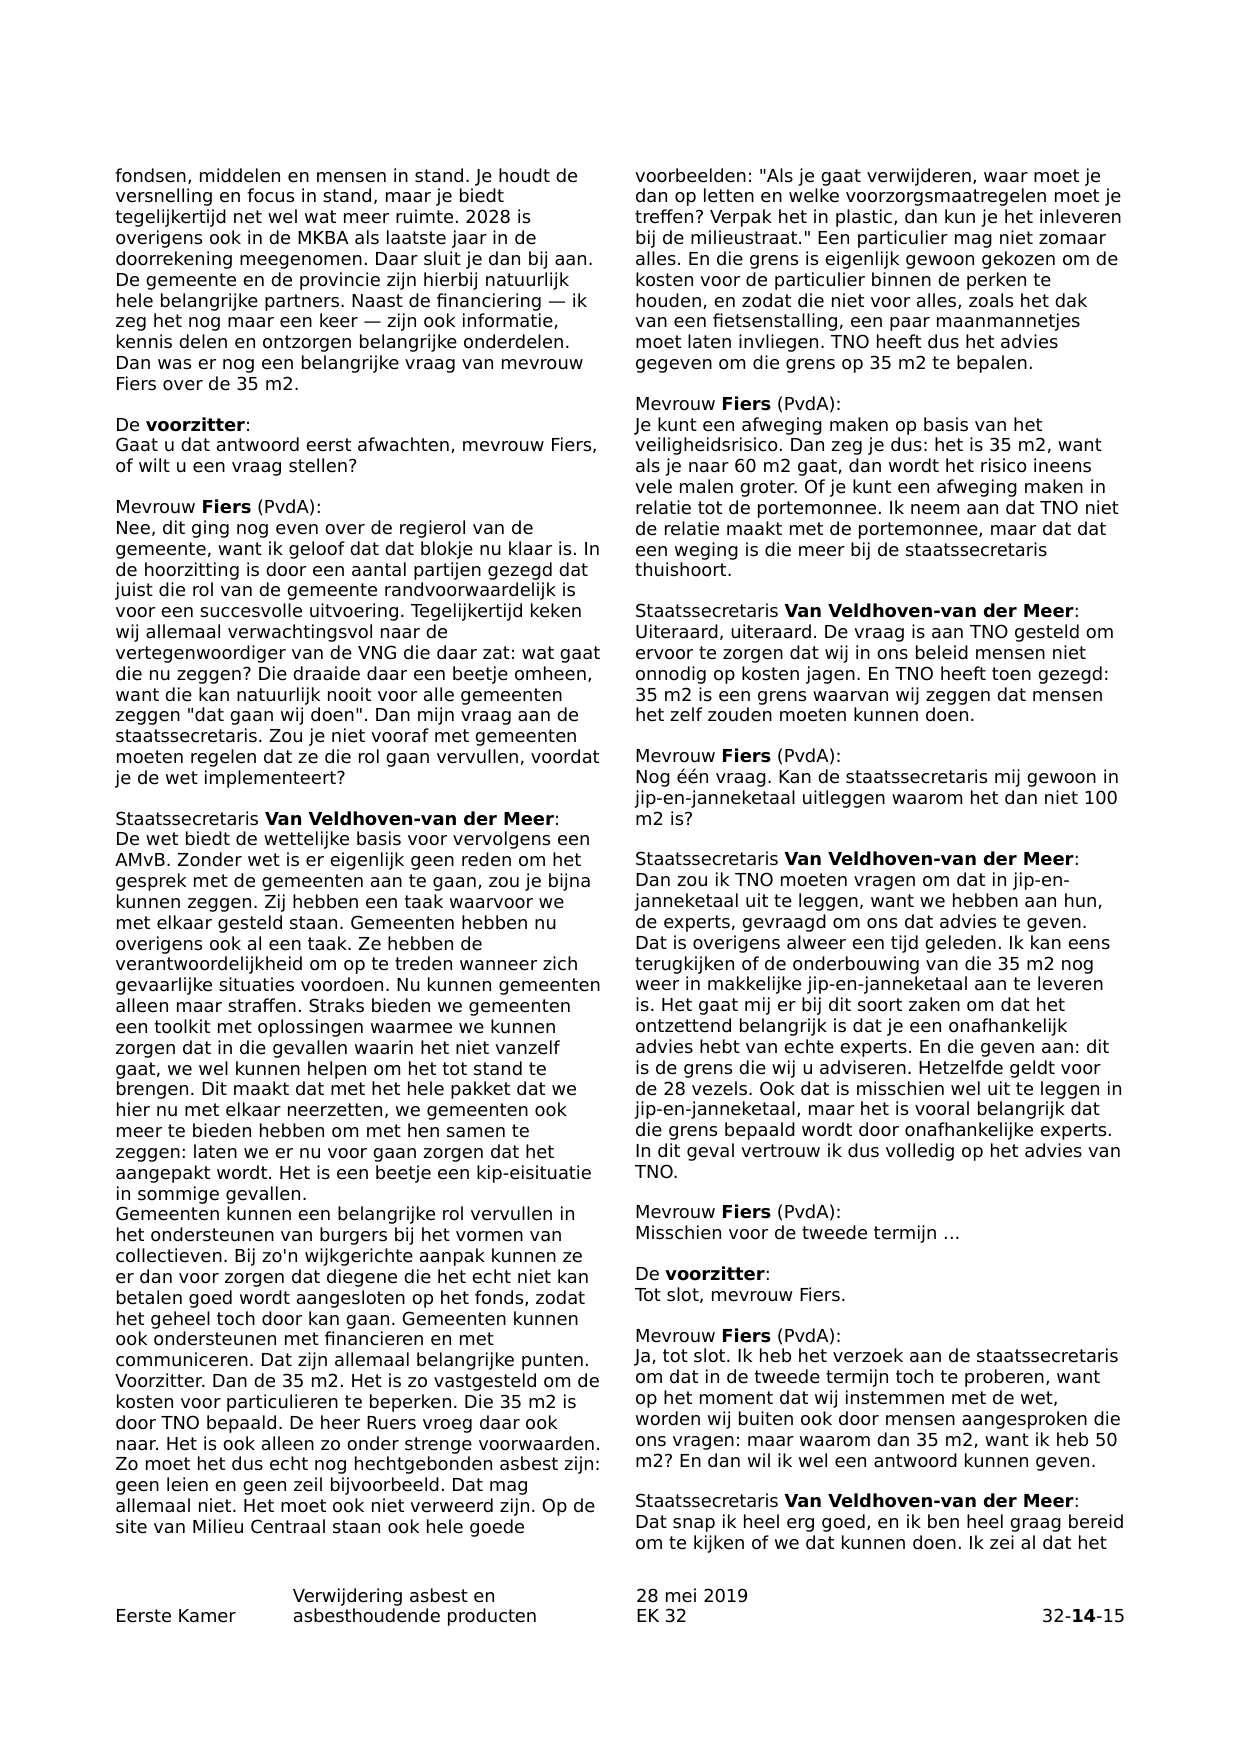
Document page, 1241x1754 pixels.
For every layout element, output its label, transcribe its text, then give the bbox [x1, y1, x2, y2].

text Ja, tot slot. Ik heb het verzoek aan de staatssecretaris om dat in de tweede termijn toch te proberen, want op het moment dat wij instemmen met de wet, worden wij buiten ook door mensen aangesproken die ons vragen: maar waarom dan 35 m2, want ik heb 50 m2? En dan wil ik wel een antwoord kunnen geven. [635, 1346, 1125, 1471]
text Mevrouw Fiers (PvdA): [635, 394, 1125, 414]
text Tot slot, mevrouw Fiers. [635, 1285, 1125, 1306]
text Gemeenten kunnen een belangrijke rol vervullen in het ondersteunen van burgers bij het vormen van collectieven. Bij zo'n wijkgerichte aanpak kunnen ze er dan voor zorgen dat diegene die het echt niet kan betalen goed wordt aangesloten op het fonds, zodat het geheel toch door kan gaan. Gemeenten kunnen ook ondersteunen met financieren en met communiceren. Dat zijn allemaal belangrijke punten. [115, 1204, 605, 1371]
text Nee, dit ging nog even over de regierol van de gemeente, want ik geloof dat dat blokje nu klaar is. In de hoorzitting is door een aantal partijen gezegd dat juist die rol van de gemeente randvoorwaardelijk is voor een succesvolle uitvoering. Tegelijkertijd keken wij allemaal verwachtingsvol naar de vertegenwoordiger van de VNG die daar zat: wat gaat die nu zeggen? Die draaide daar een beetje omheen, want die kan natuurlijk nooit voor alle gemeenten zeggen "dat gaan wij doen". Dan mijn vraag aan de staatssecretaris. Zou je niet vooraf met gemeenten moeten regelen dat ze die rol gaan vervullen, voordat je de wet implementeert? [115, 518, 605, 788]
text Mevrouw Fiers (PvdA): [635, 746, 1125, 767]
text Dan was er nog een belangrijke vraag van mevrouw Fiers over de 35 m2. [115, 353, 605, 394]
text Dan zou ik TNO moeten vragen om dat in jip-en-janneketaal uit te leggen, want we hebben aan hun, de experts, gevraagd om ons dat advies te geven. Dat is overigens alweer een tijd geleden. Ik kan eens terugkijken of de onderbouwing van die 35 m2 nog weer in makkelijke jip-en-janneketaal aan te leveren is. Het gaat mij er bij dit soort zaken om dat het ontzettend belangrijk is dat je een onafhankelijk advies hebt van echte experts. En die geven aan: dit is de grens die wij u adviseren. Hetzelfde geldt voor de 28 vezels. Ook dat is misschien wel uit te leggen in jip-en-janneketaal, maar het is vooral belangrijk dat die grens bepaald wordt door onafhankelijke experts. In dit geval vertrouw ik dus volledig op het advies van TNO. [635, 870, 1125, 1182]
text Misschien voor de tweede termijn ... [635, 1223, 1125, 1244]
text De voorzitter: [635, 1264, 1125, 1285]
text Voorzitter. Dan de 35 m2. Het is zo vastgesteld om de kosten voor particulieren te beperken. Die 35 m2 is door TNO bepaald. De heer Ruers vroeg daar ook naar. Het is ook alleen zo onder strenge voorwaarden. Zo moet het dus echt nog hechtgebonden asbest zijn: geen leien en geen zeil bijvoorbeeld. Dat mag allemaal niet. Het moet ook niet verweerd zijn. Op de site van Milieu Centraal staan ook hele goede [115, 1371, 605, 1537]
text Dat snap ik heel erg goed, en ik ben heel graag bereid om te kijken of we dat kunnen doen. Ik zei al dat het [635, 1512, 1125, 1554]
text Staatssecretaris Van Veldhoven-van der Meer: [635, 1491, 1125, 1512]
text Mevrouw Fiers (PvdA): [635, 1326, 1125, 1346]
text voorbeelden: "Als je gaat verwijderen, waar moet je dan op letten en welke voorzorgsmaatregelen moet je treffen? Verpak het in plastic, dan kun je het inleveren bij de milieustraat." Een particulier mag niet zomaar alles. En die grens is eigenlijk gewoon gekozen om de kosten voor de particulier binnen de perken te houden, en zodat die niet voor alles, zoals het dak van een fietsenstalling, een paar maanmannetjes moet laten invliegen. TNO heeft dus het advies gegeven om die grens op 35 m2 te bepalen. [635, 165, 1125, 374]
text fondsen, middelen en mensen in stand. Je houdt de versnelling en focus in stand, maar je biedt tegelijkertijd net wel wat meer ruimte. 2028 is overigens ook in de MKBA als laatste jaar in de doorrekening meegenomen. Daar sluit je dan bij aan. [115, 165, 605, 269]
text Nog één vraag. Kan de staatssecretaris mij gewoon in jip-en-janneketaal uitleggen waarom het dan niet 100 m2 is? [635, 767, 1125, 829]
text Staatssecretaris Van Veldhoven-van der Meer: [115, 808, 605, 829]
text Staatssecretaris Van Veldhoven-van der Meer: [635, 601, 1125, 622]
text Mevrouw Fiers (PvdA): [115, 497, 605, 518]
text Mevrouw Fiers (PvdA): [635, 1202, 1125, 1223]
text Gaat u dat antwoord eerst afwachten, mevrouw Fiers, of wilt u een vraag stellen? [115, 435, 605, 477]
text Uiteraard, uiteraard. De vraag is aan TNO gesteld om ervoor te zorgen dat wij in ons beleid mensen niet onnodig op kosten jagen. En TNO heeft toen gezegd: 35 m2 is een grens waarvan wij zeggen dat mensen het zelf zouden moeten kunnen doen. [635, 622, 1125, 726]
text De voorzitter: [115, 414, 605, 435]
text De gemeente en de provincie zijn hierbij natuurlijk hele belangrijke partners. Naast de financiering — ik zeg het nog maar een keer — zijn ook informatie, kennis delen en ontzorgen belangrijke onderdelen. [115, 269, 605, 353]
text Je kunt een afweging maken op basis van het veiligheidsrisico. Dan zeg je dus: het is 35 m2, want als je naar 60 m2 gaat, dan wordt het risico ineens vele malen groter. Of je kunt een afweging maken in relatie tot de portemonnee. Ik neem aan dat TNO niet de relatie maakt met de portemonnee, maar dat dat een weging is die meer bij de staatssecretaris thuishoort. [635, 414, 1125, 581]
text De wet biedt de wettelijke basis voor vervolgens een AMvB. Zonder wet is er eigenlijk geen reden om het gesprek met de gemeenten aan te gaan, zou je bijna kunnen zeggen. Zij hebben een taak waarvoor we met elkaar gesteld staan. Gemeenten hebben nu overigens ook al een taak. Ze hebben de verantwoordelijkheid om op te treden wanneer zich gevaarlijke situaties voordoen. Nu kunnen gemeenten alleen maar straffen. Straks bieden we gemeenten een toolkit met oplossingen waarmee we kunnen zorgen dat in die gevallen waarin het niet vanzelf gaat, we wel kunnen helpen om het tot stand te brengen. Dit maakt dat met het hele pakket dat we hier nu met elkaar neerzetten, we gemeenten ook meer te bieden hebben om met hen samen te zeggen: laten we er nu voor gaan zorgen dat het aangepakt wordt. Het is een beetje een kip-eisituatie in sommige gevallen. [115, 829, 605, 1204]
text Staatssecretaris Van Veldhoven-van der Meer: [635, 849, 1125, 870]
